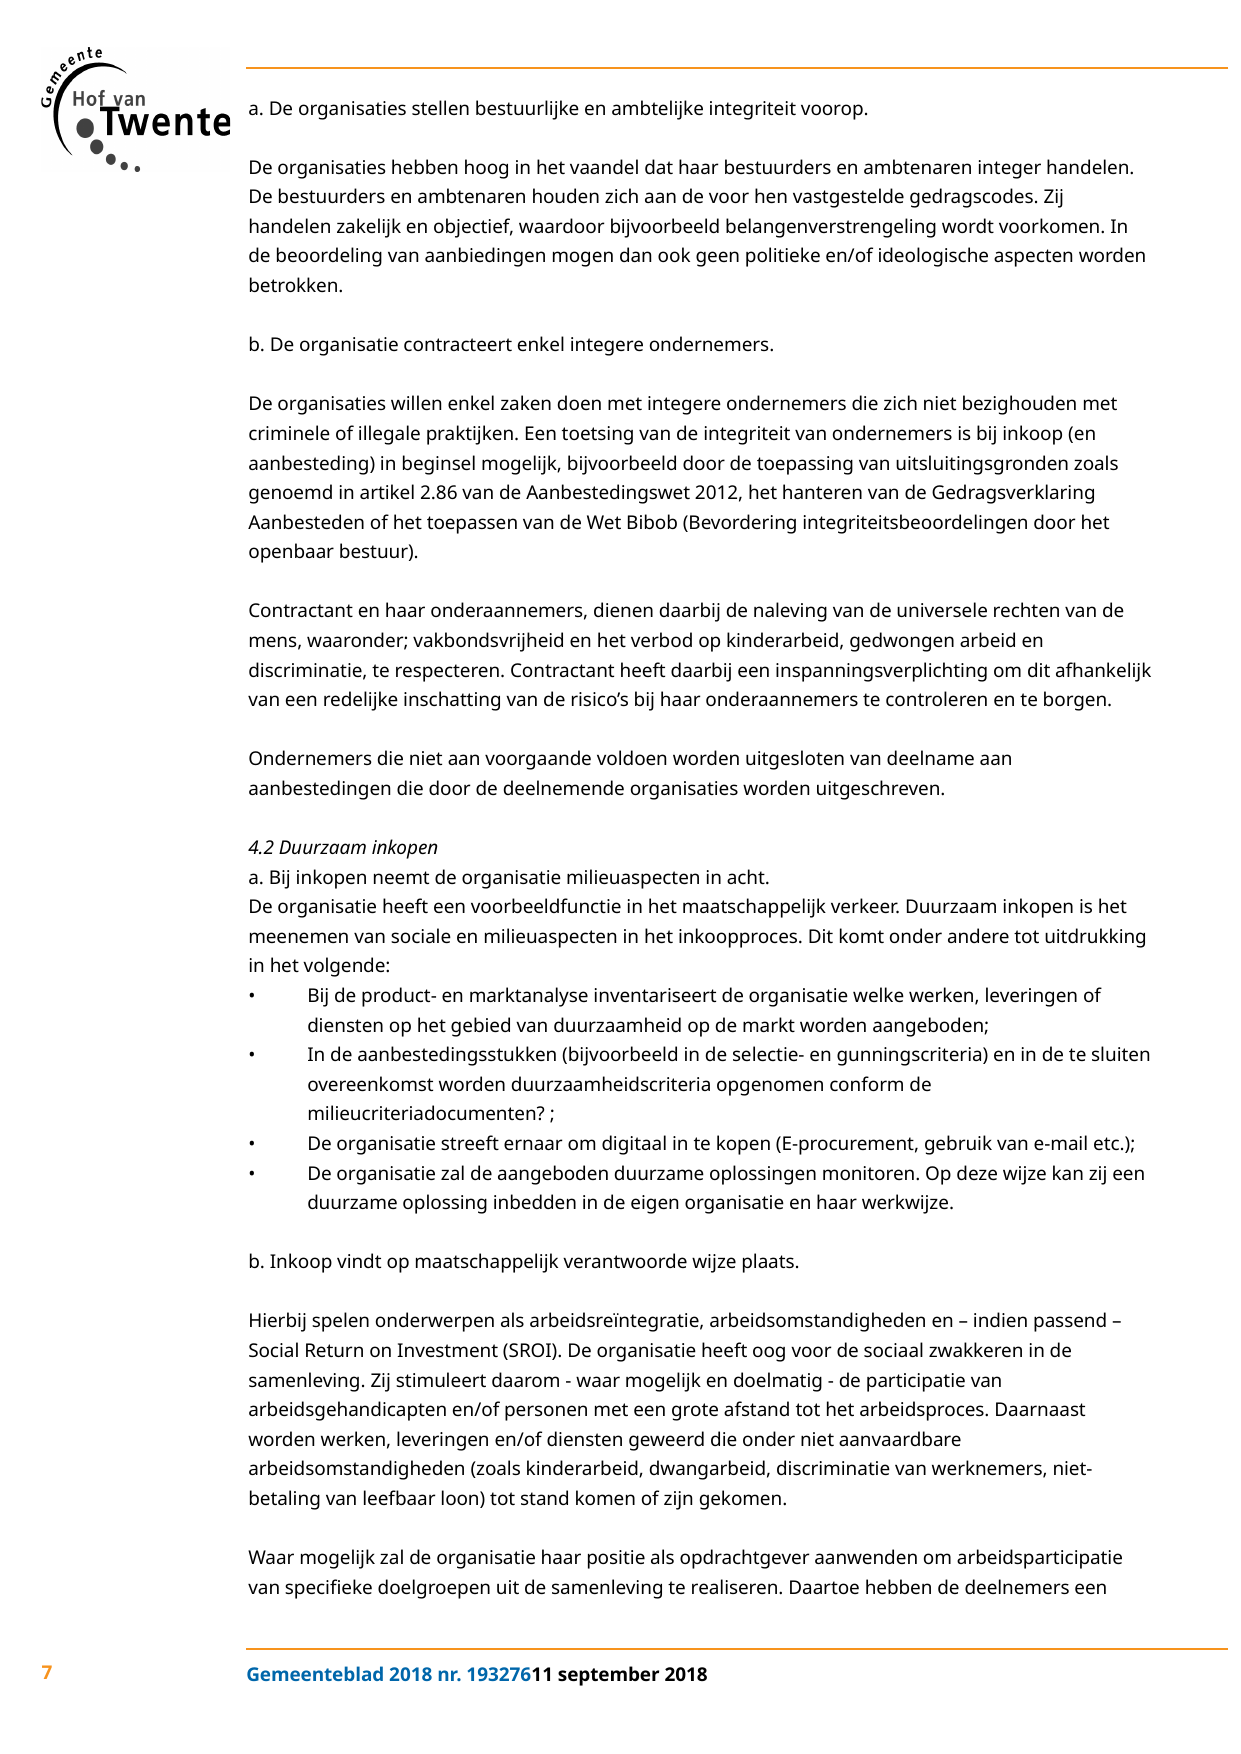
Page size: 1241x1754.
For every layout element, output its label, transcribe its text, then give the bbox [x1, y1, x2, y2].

text Waar mogelijk zal de organisatie haar positie als opdrachtgever aanwenden om arbeidsparticipatie van specifieke doelgroepen uit de samenleving te realiseren. Daartoe hebben de deelnemers een [248, 1544, 1152, 1600]
text De organisatie heeft een voorbeeldfunctie in het maatschappelijk verkeer. Duurzaam inkopen is het meenemen van sociale en milieuaspecten in het inkoopproces. Dit komt onder andere tot uitdrukking in het volgende: [248, 893, 1152, 978]
text Contractant en haar onderaannemers, dienen daarbij de naleving van de universele rechten van de mens, waaronder; vakbondsvrijheid en het verbod op kinderarbeid, gedwongen arbeid en discriminatie, te respecteren. Contractant heeft daarbij een inspanningsverplichting om dit afhankelijk van een redelijke inschatting van de risico’s bij haar onderaannemers te controleren en te borgen. [248, 598, 1152, 712]
text Hierbij spelen onderwerpen als arbeidsreïntegratie, arbeidsomstandigheden en – indien passend – Social Return on Investment (SROI). De organisatie heeft oog voor de sociaal zwakkeren in de samenleving. Zij stimuleert daarom - waar mogelijk en doelmatig - de participatie van arbeidsgehandicapten en/of personen met een grote afstand tot het arbeidsproces. Daarnaast worden werken, leveringen en/of diensten geweerd die onder niet aanvaardbare arbeidsomstandigheden (zoals kinderarbeid, dwangarbeid, discriminatie van werknemers, niet-betaling van leefbaar loon) tot stand komen of zijn gekomen. [248, 1308, 1152, 1511]
list In de aanbestedingsstukken (bijvoorbeeld in de selectie- en gunningscriteria) en in de te sluiten overeenkomst worden duurzaamheidscriteria opgenomen conform de milieucriteriadocumenten? ; [248, 1041, 1152, 1126]
text a. De organisaties stellen bestuurlijke en ambtelijke integriteit voorop. [248, 95, 1152, 121]
text De organisaties willen enkel zaken doen met integere ondernemers die zich niet bezighouden met criminele of illegale praktijken. Een toetsing van de integriteit van ondernemers is bij inkoop (en aanbesteding) in beginsel mogelijk, bijvoorbeeld door de toepassing van uitsluitingsgronden zoals genoemd in artikel 2.86 van de Aanbestedingswet 2012, het hanteren van de Gedragsverklaring Aanbesteden of het toepassen van de Wet Bibob (Bevordering integriteitsbeoordelingen door het openbaar bestuur). [248, 391, 1152, 564]
text 4.2 Duurzaam inkopen [248, 834, 1152, 860]
list Bij de product- en marktanalyse inventariseert de organisatie welke werken, leveringen of diensten op het gebied van duurzaamheid op de markt worden aangeboden; [248, 982, 1152, 1038]
text Ondernemers die niet aan voorgaande voldoen worden uitgesloten van deelname aan aanbestedingen die door de deelnemende organisaties worden uitgeschreven. [248, 746, 1152, 801]
list De organisatie streeft ernaar om digitaal in te kopen (E-procurement, gebruik van e-mail etc.); [248, 1130, 1152, 1156]
picture [41, 47, 231, 172]
text De organisaties hebben hoog in het vaandel dat haar bestuurders en ambtenaren integer handelen. De bestuurders en ambtenaren houden zich aan de voor hen vastgestelde gedragscodes. Zij handelen zakelijk en objectief, waardoor bijvoorbeeld belangenverstrengeling wordt voorkomen. In de beoordeling van aanbiedingen mogen dan ook geen politieke en/of ideologische aspecten worden betrokken. [248, 154, 1152, 298]
text b. Inkoop vindt op maatschappelijk verantwoorde wijze plaats. [248, 1248, 1152, 1274]
text a. Bij inkopen neemt de organisatie milieuaspecten in acht. [248, 864, 1152, 890]
list De organisatie zal de aangeboden duurzame oplossingen monitoren. Op deze wijze kan zij een duurzame oplossing inbedden in de eigen organisatie en haar werkwijze. [248, 1160, 1152, 1215]
text b. De organisatie contracteert enkel integere ondernemers. [248, 331, 1152, 357]
